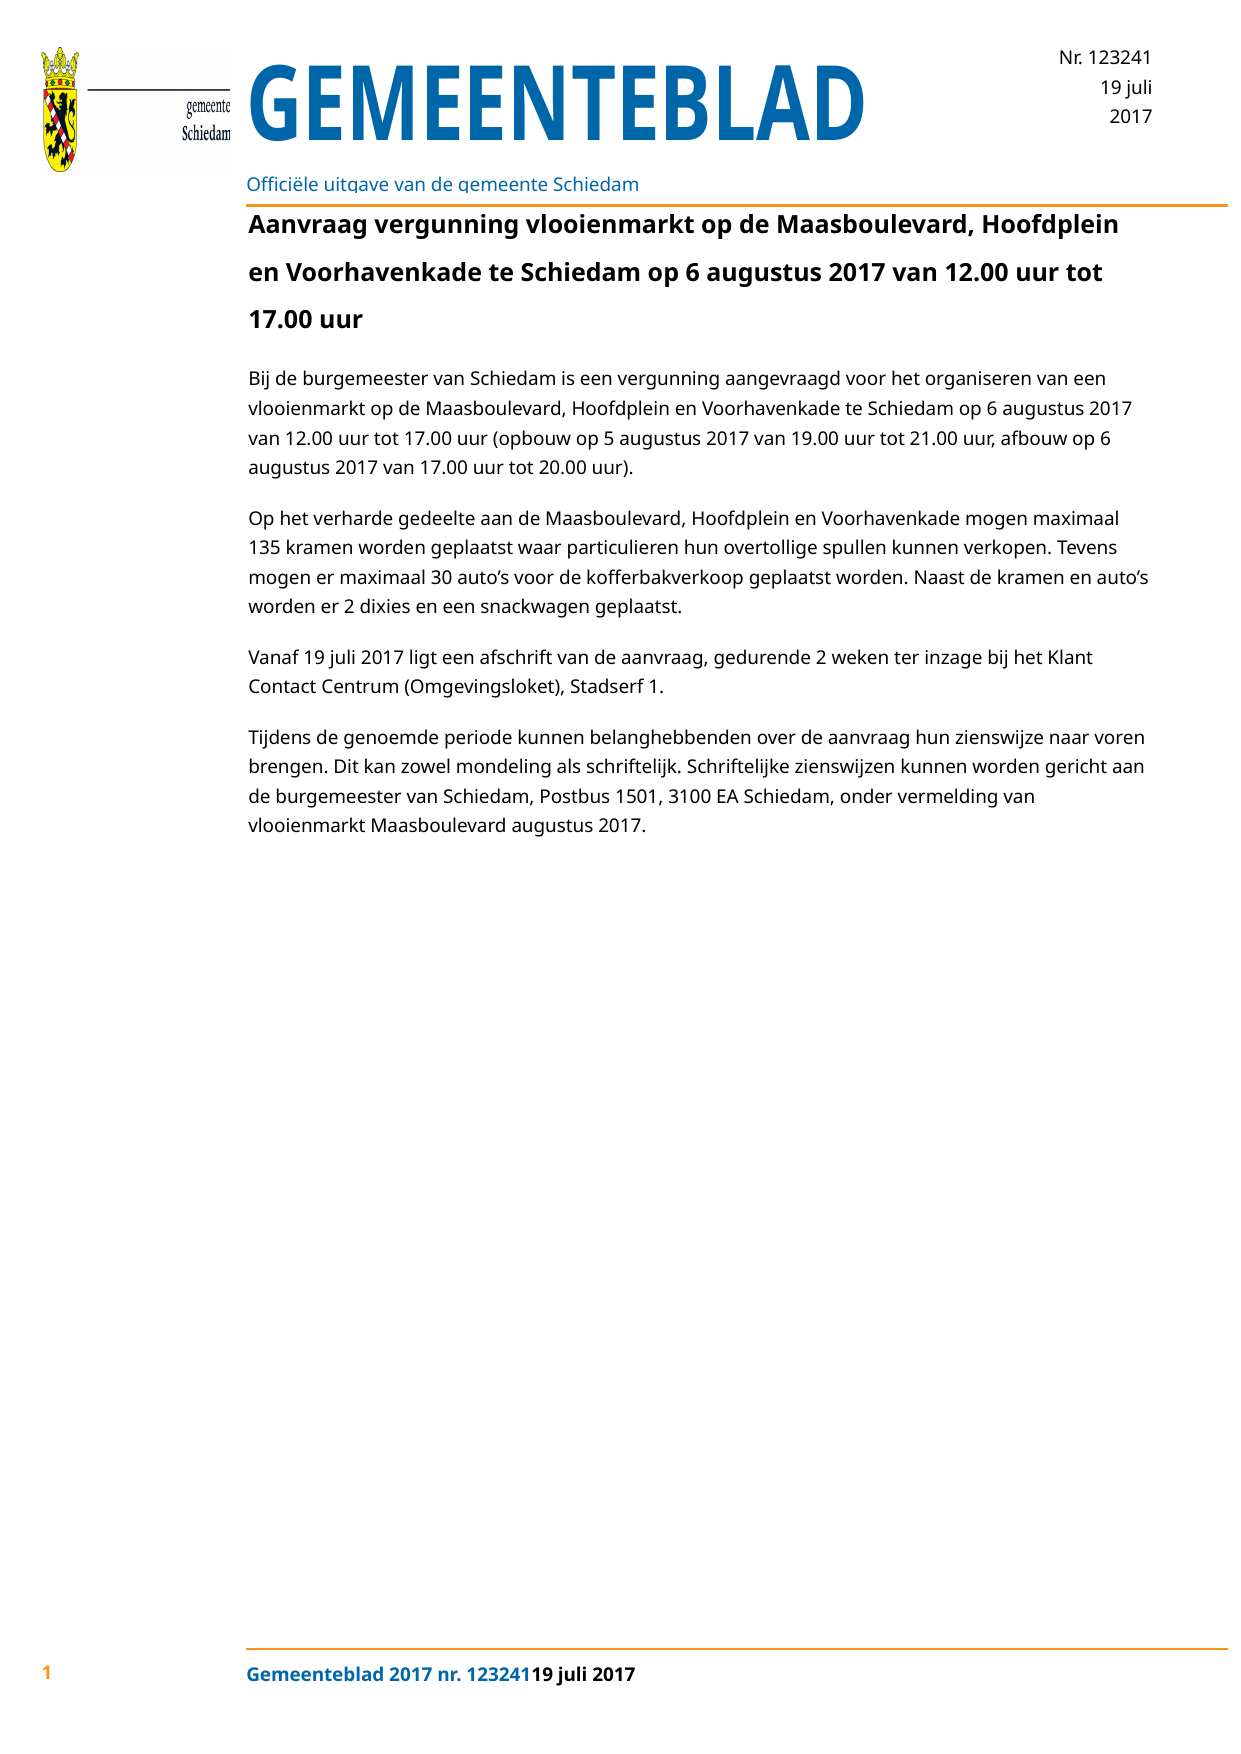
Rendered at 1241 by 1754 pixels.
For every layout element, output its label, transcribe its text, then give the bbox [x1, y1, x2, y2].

text Tijdens de genoemde periode kunnen belanghebbenden over de aanvraag hun zienswijze naar voren brengen. Dit kan zowel mondeling als schriftelijk. Schriftelijke zienswijzen kunnen worden gericht aan de burgemeester van Schiedam, Postbus 1501, 3100 EA Schiedam, onder vermelding van vlooienmarkt Maasboulevard augustus 2017. [248, 724, 1152, 838]
text Op het verharde gedeelte aan de Maasboulevard, Hoofdplein en Voorhavenkade mogen maximaal 135 kramen worden geplaatst waar particulieren hun overtollige spullen kunnen verkopen. Tevens mogen er maximaal 30 auto’s voor de kofferbakverkoop geplaatst worden. Naast de kramen en auto’s worden er 2 dixies en een snackwagen geplaatst. [248, 505, 1152, 619]
text Aanvraag vergunning vlooienmarkt op de Maasboulevard, Hoofdplein en Voorhavenkade te Schiedam op 6 augustus 2017 van 12.00 uur tot 17.00 uur [248, 207, 1152, 336]
picture [41, 47, 231, 172]
text Vanaf 19 juli 2017 ligt een afschrift van de aanvraag, gedurende 2 weken ter inzage bij het Klant Contact Centrum (Omgevingsloket), Stadserf 1. [248, 644, 1152, 699]
text Bij de burgemeester van Schiedam is een vergunning aangevraagd voor het organiseren van een vlooienmarkt op de Maasboulevard, Hoofdplein en Voorhavenkade te Schiedam op 6 augustus 2017 van 12.00 uur tot 17.00 uur (opbouw op 5 augustus 2017 van 19.00 uur tot 21.00 uur, afbouw op 6 augustus 2017 van 17.00 uur tot 20.00 uur). [248, 366, 1152, 480]
